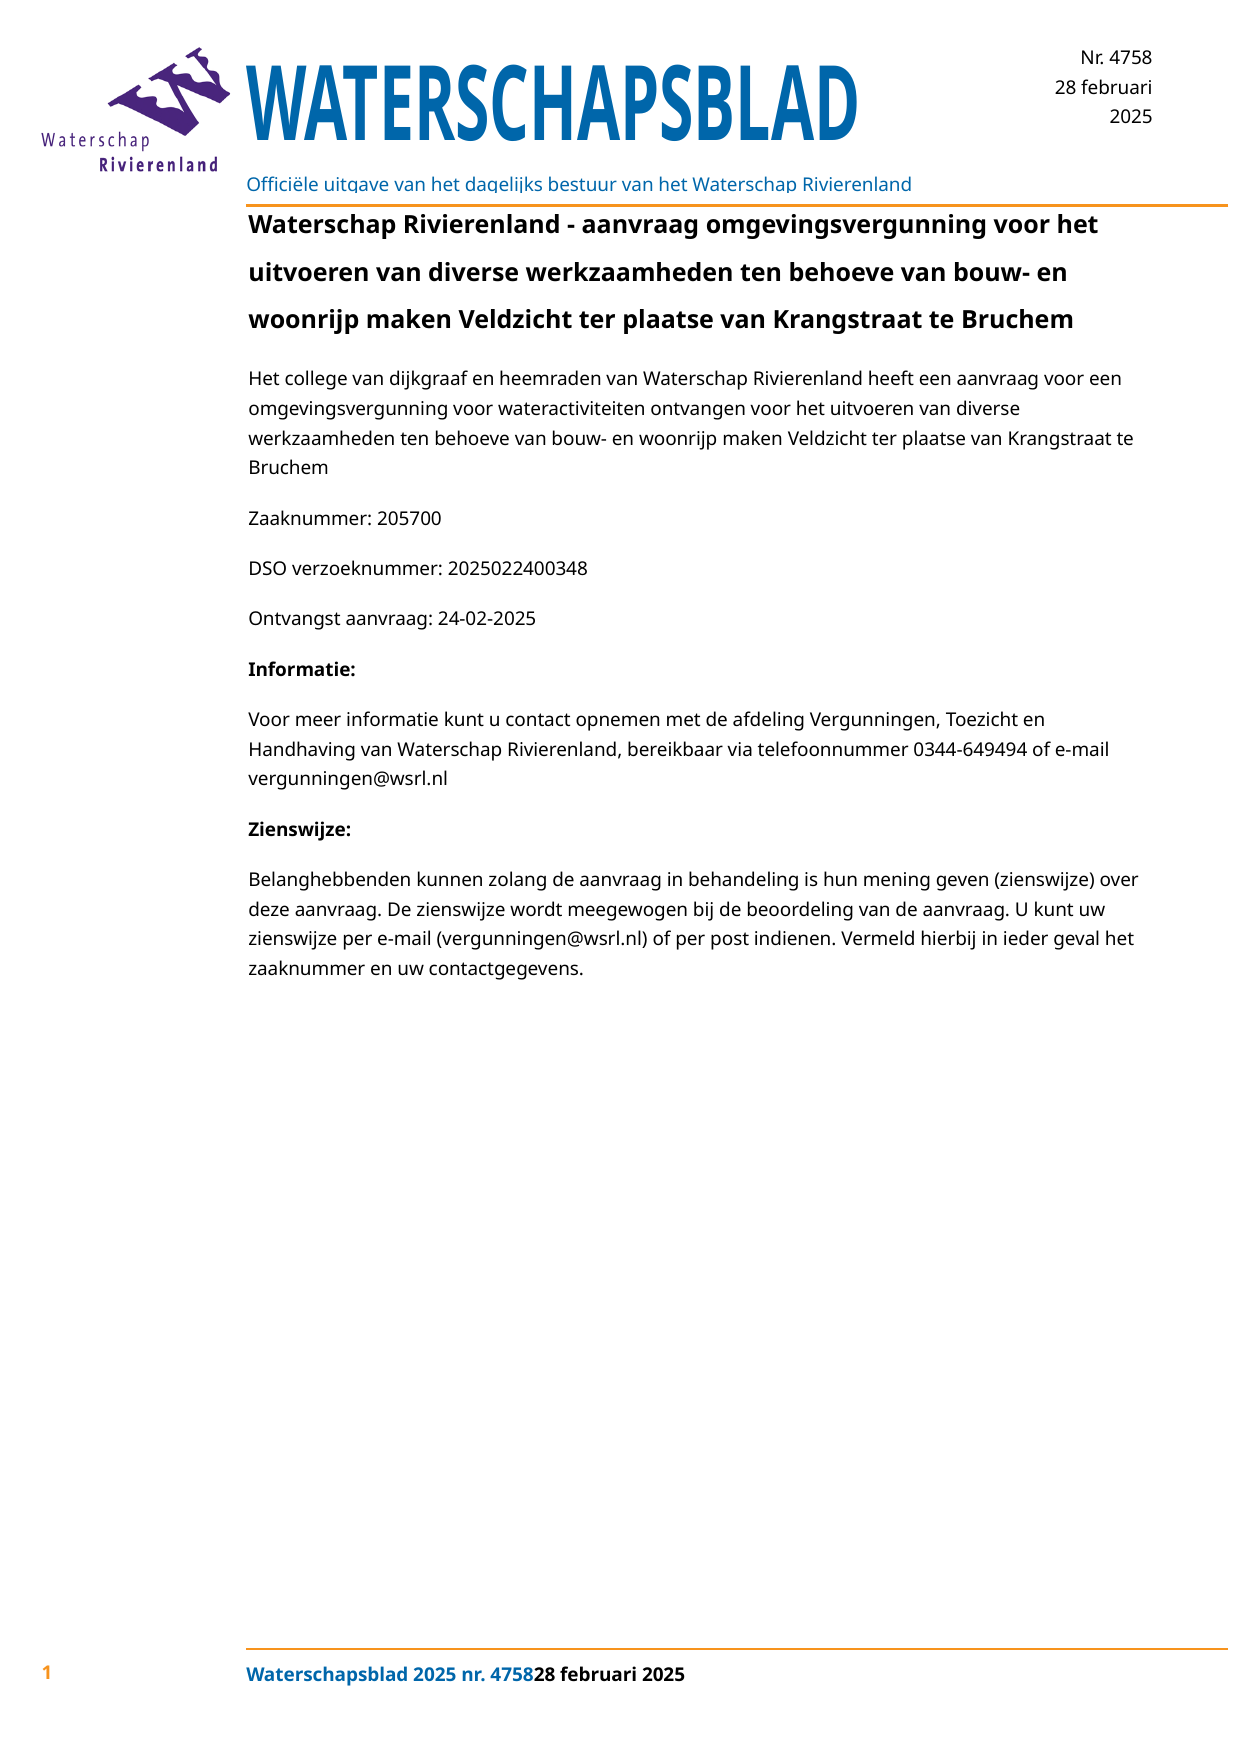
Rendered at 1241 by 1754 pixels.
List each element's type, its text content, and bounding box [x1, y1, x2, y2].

text Zaaknummer: 205700 [248, 505, 1152, 530]
text Zienswijze: [248, 816, 1152, 842]
text Waterschap Rivierenland - aanvraag omgevingsvergunning voor het uitvoeren van diverse werkzaamheden ten behoeve van bouw- en woonrijp maken Veldzicht ter plaatse van Krangstraat te Bruchem [248, 207, 1152, 336]
text Voor meer informatie kunt u contact opnemen met de afdeling Vergunningen, Toezicht en Handhaving van Waterschap Rivierenland, bereikbaar via telefoonnummer 0344-649494 of e-mail vergunningen@wsrl.nl [248, 706, 1152, 791]
text DSO verzoeknummer: 2025022400348 [248, 555, 1152, 581]
text Het college van dijkgraaf en heemraden van Waterschap Rivierenland heeft een aanvraag voor een omgevingsvergunning voor wateractiviteiten ontvangen voor het uitvoeren van diverse werkzaamheden ten behoeve van bouw- en woonrijp maken Veldzicht ter plaatse van Krangstraat te Bruchem [248, 366, 1152, 480]
text Belanghebbenden kunnen zolang de aanvraag in behandeling is hun mening geven (zienswijze) over deze aanvraag. De zienswijze wordt meegewogen bij de beoordeling van de aanvraag. U kunt uw zienswijze per e-mail (vergunningen@wsrl.nl) of per post indienen. Vermeld hierbij in ieder geval het zaaknummer en uw contactgegevens. [248, 866, 1152, 981]
picture [41, 47, 231, 172]
text Informatie: [248, 656, 1152, 682]
text Ontvangst aanvraag: 24-02-2025 [248, 606, 1152, 631]
